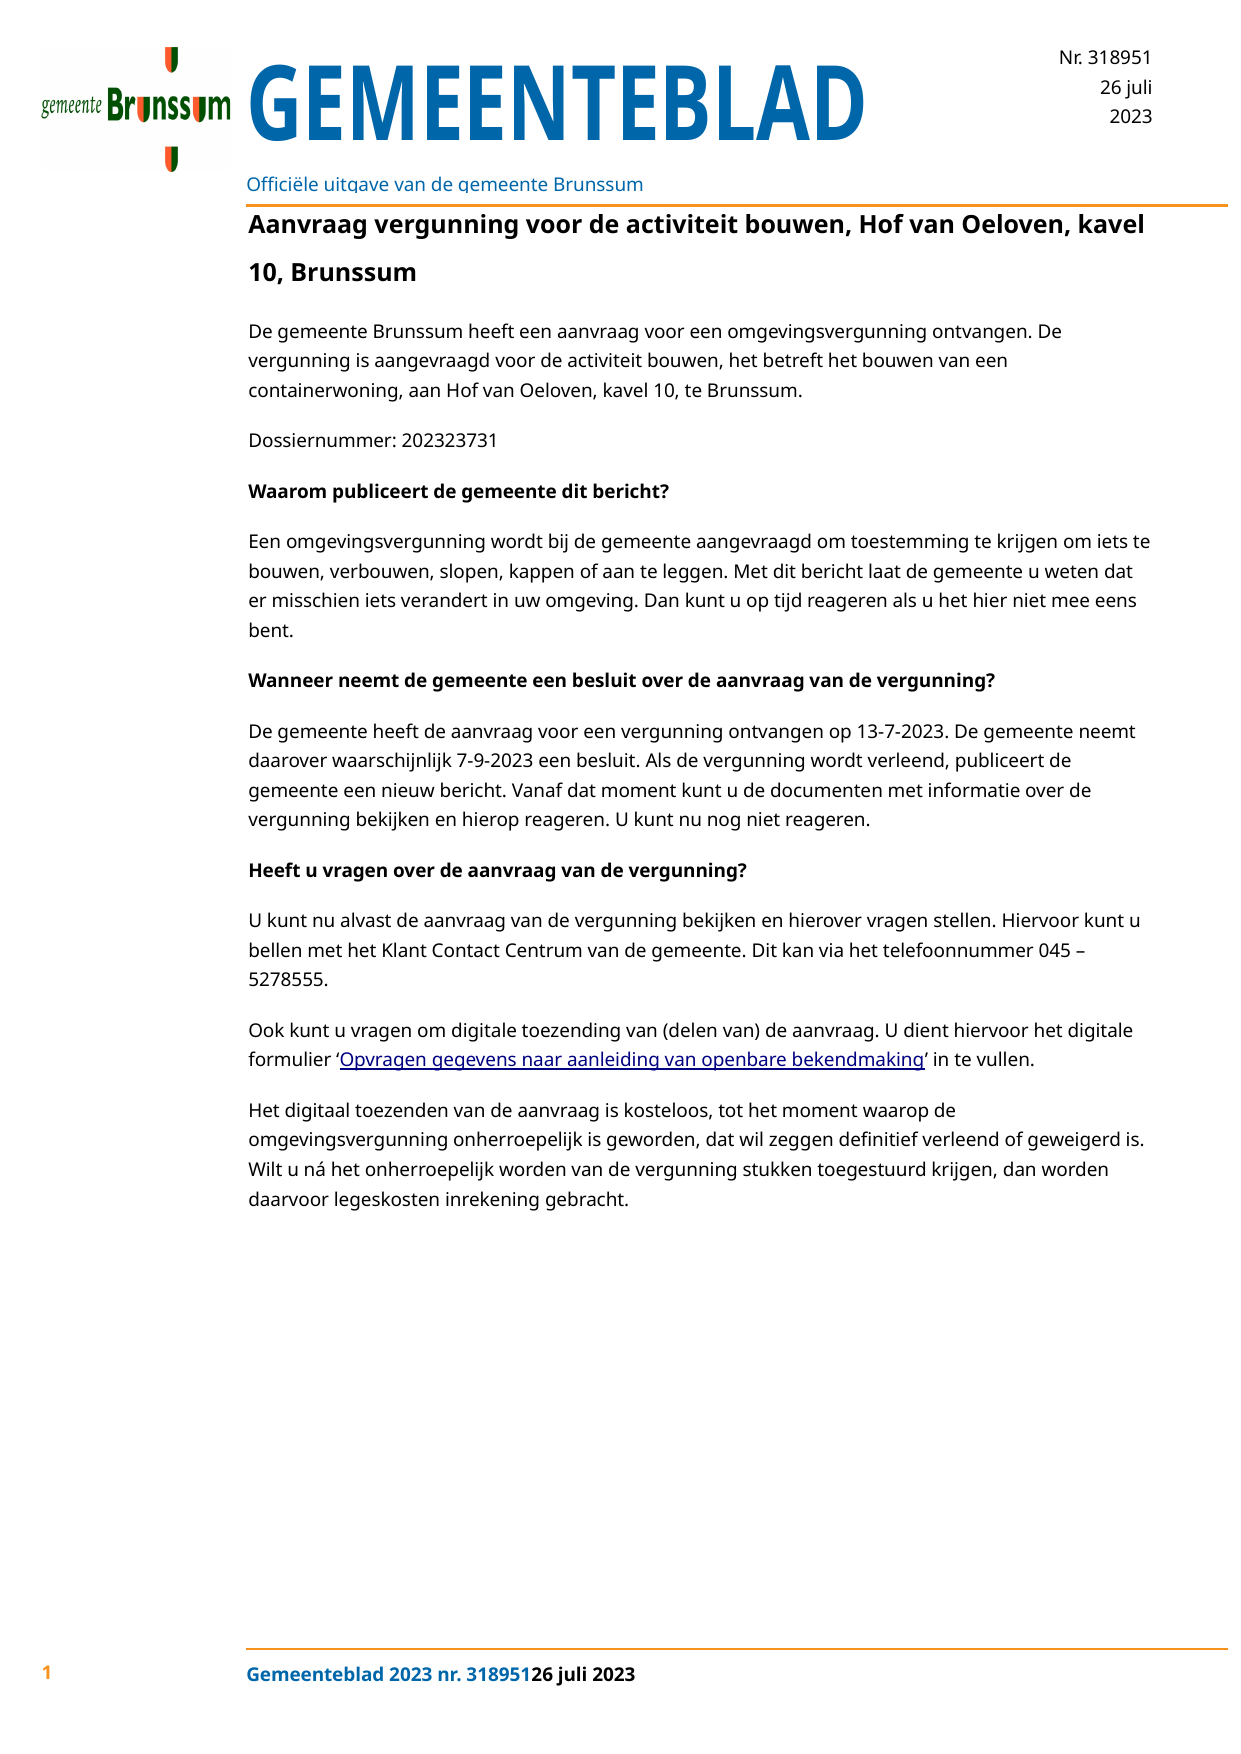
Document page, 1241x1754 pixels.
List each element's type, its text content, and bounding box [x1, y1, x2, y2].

text Aanvraag vergunning voor de activiteit bouwen, Hof van Oeloven, kavel 10, Brunssum [248, 207, 1152, 288]
text U kunt nu alvast de aanvraag van de vergunning bekijken en hierover vragen stellen. Hiervoor kunt u bellen met het Klant Contact Centrum van de gemeente. Dit kan via het telefoonnummer 045 – 5278555. [248, 907, 1152, 992]
text Waarom publiceert de gemeente dit bericht? [248, 478, 1152, 504]
text Het digitaal toezenden van de aanvraag is kosteloos, tot het moment waarop de omgevingsvergunning onherroepelijk is geworden, dat wil zeggen definitief verleend of geweigerd is. Wilt u ná het onherroepelijk worden van de vergunning stukken toegestuurd krijgen, dan worden daarvoor legeskosten inrekening gebracht. [248, 1097, 1152, 1212]
text Dossiernummer: 202323731 [248, 427, 1152, 453]
text De gemeente heeft de aanvraag voor een vergunning ontvangen op 13-7-2023. De gemeente neemt daarover waarschijnlijk 7-9-2023 een besluit. Als de vergunning wordt verleend, publiceert de gemeente een nieuw bericht. Vanaf dat moment kunt u de documenten met informatie over de vergunning bekijken en hierop reageren. U kunt nu nog niet reageren. [248, 718, 1152, 832]
text Wanneer neemt de gemeente een besluit over de aanvraag van de vergunning? [248, 667, 1152, 693]
picture [41, 47, 231, 172]
text De gemeente Brunssum heeft een aanvraag voor een omgevingsvergunning ontvangen. De vergunning is aangevraagd voor de activiteit bouwen, het betreft het bouwen van een containerwoning, aan Hof van Oeloven, kavel 10, te Brunssum. [248, 318, 1152, 403]
text Ook kunt u vragen om digitale toezending van (delen van) de aanvraag. U dient hiervoor het digitale formulier ‘Opvragen gegevens naar aanleiding van openbare bekendmaking’ in te vullen. [248, 1017, 1152, 1072]
text Een omgevingsvergunning wordt bij de gemeente aangevraagd om toestemming te krijgen om iets te bouwen, verbouwen, slopen, kappen of aan te leggen. Met dit bericht laat de gemeente u weten dat er misschien iets verandert in uw omgeving. Dan kunt u op tijd reageren als u het hier niet mee eens bent. [248, 528, 1152, 643]
text Heeft u vragen over de aanvraag van de vergunning? [248, 857, 1152, 883]
